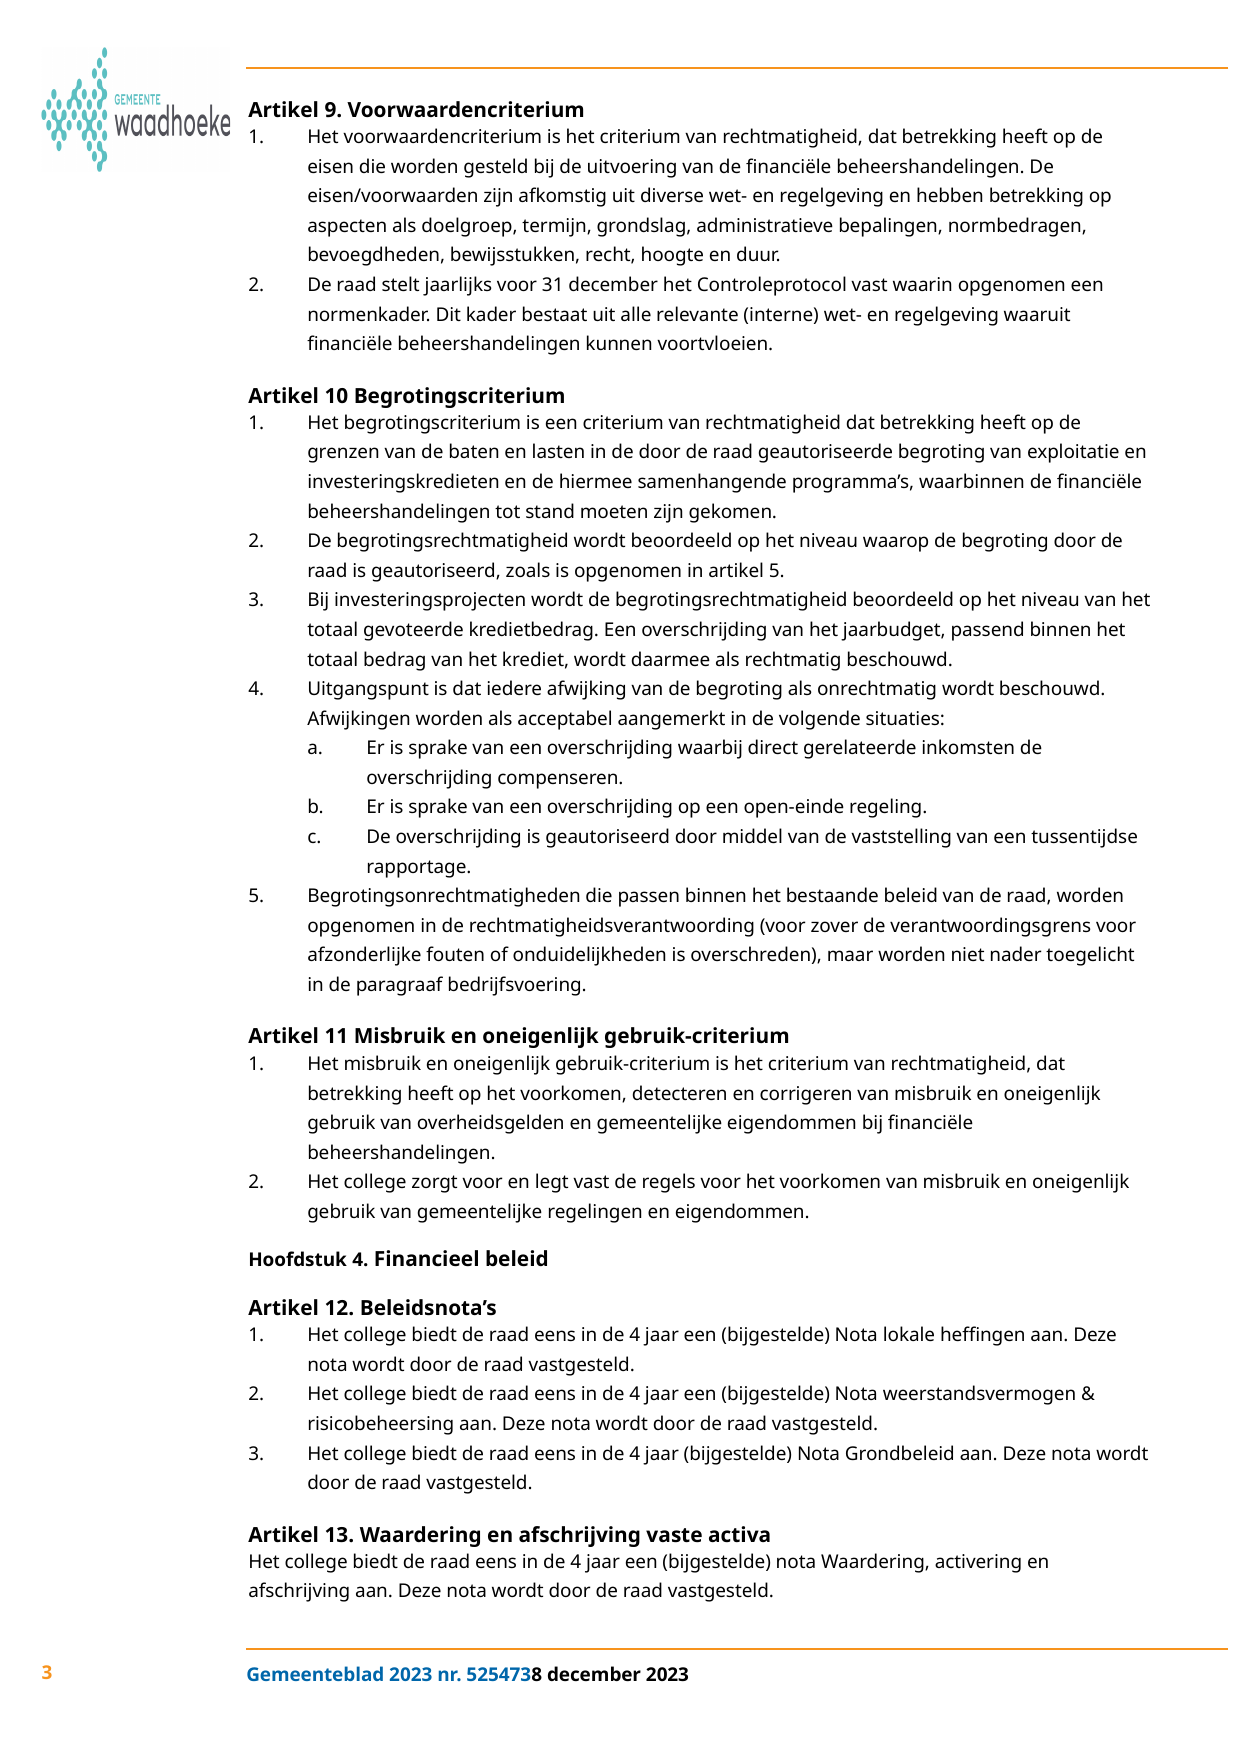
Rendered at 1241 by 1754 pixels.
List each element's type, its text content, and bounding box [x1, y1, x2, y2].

text Hoofdstuk 4. Financieel beleid [248, 1244, 1152, 1272]
text Artikel 9. Voorwaardencriterium [248, 95, 1152, 123]
text Artikel 12. Beleidsnota’s [248, 1293, 1152, 1321]
list De begrotingsrechtmatigheid wordt beoordeeld op het niveau waarop de begroting door de raad is geautoriseerd, zoals is opgenomen in artikel 5. [248, 527, 1152, 583]
text Artikel 10 Begrotingscriterium [248, 381, 1152, 409]
list Het college biedt de raad eens in de 4 jaar een (bijgestelde) Nota weerstandsvermogen & risicobeheersing aan. Deze nota wordt door de raad vastgesteld. [248, 1381, 1152, 1436]
picture [41, 47, 231, 172]
list Er is sprake van een overschrijding waarbij direct gerelateerde inkomsten de overschrijding compenseren. [307, 734, 1152, 790]
list Er is sprake van een overschrijding op een open-einde regeling. [307, 794, 1152, 819]
text Artikel 13. Waardering en afschrijving vaste activa [248, 1520, 1152, 1548]
list Het voorwaardencriterium is het criterium van rechtmatigheid, dat betrekking heeft op de eisen die worden gesteld bij de uitvoering van de financiële beheershandelingen. De eisen/voorwaarden zijn afkomstig uit diverse wet- en regelgeving en hebben betrekking op aspecten als doelgroep, termijn, grondslag, administratieve bepalingen, normbedragen, bevoegdheden, bewijsstukken, recht, hoogte en duur. [248, 123, 1152, 267]
list Uitgangspunt is dat iedere afwijking van de begroting als onrechtmatig wordt beschouwd. Afwijkingen worden als acceptabel aangemerkt in de volgende situaties: [248, 675, 1152, 731]
list Het college zorgt voor en legt vast de regels voor het voorkomen van misbruik en oneigenlijk gebruik van gemeentelijke regelingen en eigendommen. [248, 1168, 1152, 1224]
list Het college biedt de raad eens in de 4 jaar een (bijgestelde) Nota lokale heffingen aan. Deze nota wordt door de raad vastgesteld. [248, 1321, 1152, 1377]
text Het college biedt de raad eens in de 4 jaar een (bijgestelde) nota Waardering, activering en afschrijving aan. Deze nota wordt door de raad vastgesteld. [248, 1548, 1152, 1603]
list Het college biedt de raad eens in de 4 jaar (bijgestelde) Nota Grondbeleid aan. Deze nota wordt door de raad vastgesteld. [248, 1440, 1152, 1495]
text Artikel 11 Misbruik en oneigenlijk gebruik-criterium [248, 1022, 1152, 1050]
list Begrotingsonrechtmatigheden die passen binnen het bestaande beleid van de raad, worden opgenomen in de rechtmatigheidsverantwoording (voor zover de verantwoordingsgrens voor afzonderlijke fouten of onduidelijkheden is overschreden), maar worden niet nader toegelicht in de paragraaf bedrijfsvoering. [248, 882, 1152, 997]
list De raad stelt jaarlijks voor 31 december het Controleprotocol vast waarin opgenomen een normenkader. Dit kader bestaat uit alle relevante (interne) wet- en regelgeving waaruit financiële beheershandelingen kunnen voortvloeien. [248, 271, 1152, 356]
list Het begrotingscriterium is een criterium van rechtmatigheid dat betrekking heeft op de grenzen van de baten en lasten in de door de raad geautoriseerde begroting van exploitatie en investeringskredieten en de hiermee samenhangende programma’s, waarbinnen de financiële beheershandelingen tot stand moeten zijn gekomen. [248, 409, 1152, 524]
list Het misbruik en oneigenlijk gebruik-criterium is het criterium van rechtmatigheid, dat betrekking heeft op het voorkomen, detecteren en corrigeren van misbruik en oneigenlijk gebruik van overheidsgelden en gemeentelijke eigendommen bij financiële beheershandelingen. [248, 1050, 1152, 1164]
list De overschrijding is geautoriseerd door middel van de vaststelling van een tussentijdse rapportage. [307, 823, 1152, 879]
list Bij investeringsprojecten wordt de begrotingsrechtmatigheid beoordeeld op het niveau van het totaal gevoteerde kredietbedrag. Een overschrijding van het jaarbudget, passend binnen het totaal bedrag van het krediet, wordt daarmee als rechtmatig beschouwd. [248, 587, 1152, 672]
